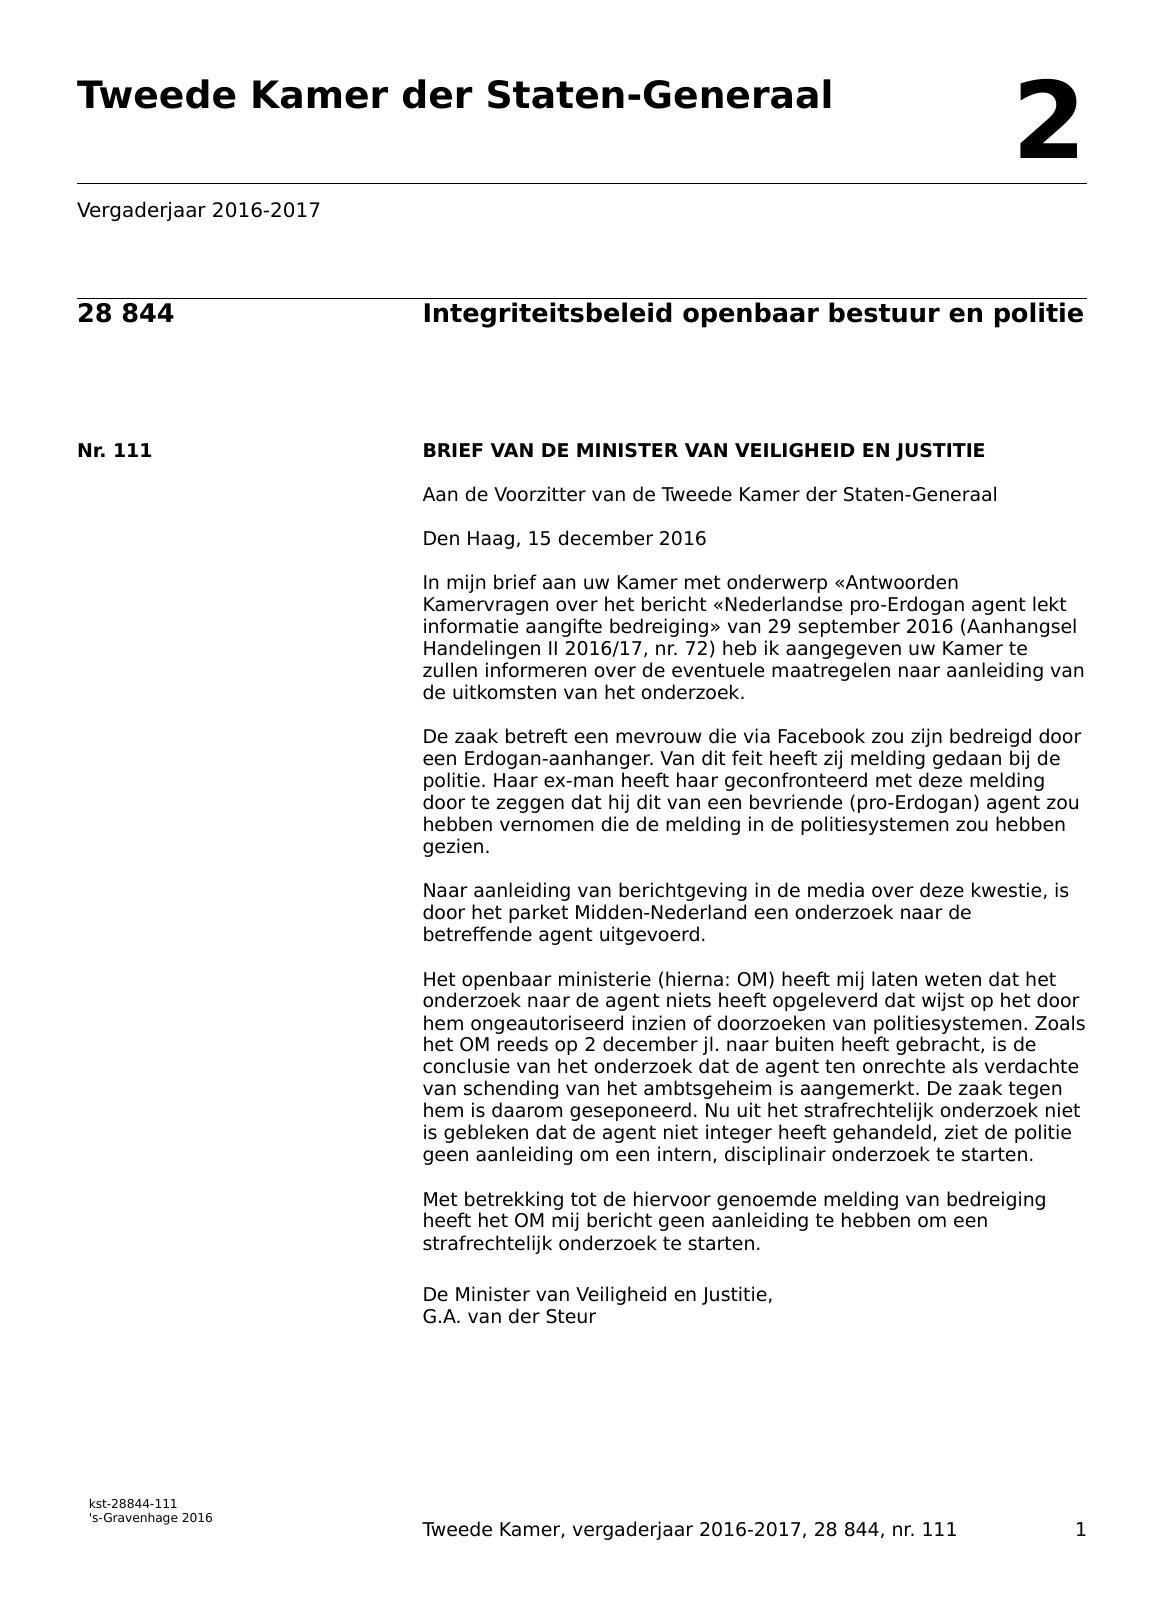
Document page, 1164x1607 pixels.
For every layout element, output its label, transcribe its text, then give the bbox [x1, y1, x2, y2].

text Aan de Voorzitter van de Tweede Kamer der Staten-Generaal [422, 484, 1087, 506]
text De Minister van Veiligheid en Justitie, G.A. van der Steur [422, 1284, 1087, 1328]
text Met betrekking tot de hiervoor genoemde melding van bedreiging heeft het OM mij bericht geen aanleiding te hebben om een strafrechtelijk onderzoek te starten. [422, 1188, 1087, 1254]
text Den Haag, 15 december 2016 [422, 528, 1087, 550]
text kst-28844-111 [88, 1497, 323, 1511]
table_header Tweede Kamer der Staten-Generaal [77, 59, 886, 183]
text De zaak betreft een mevrouw die via Facebook zou zijn bedreigd door een Erdogan-aanhanger. Van dit feit heeft zij melding gedaan bij de politie. Haar ex-man heeft haar geconfronteerd met deze melding door te zeggen dat hij dit van een bevriende (pro-Erdogan) agent zou hebben vernomen die de melding in de politiesystemen zou hebben gezien. [422, 726, 1087, 858]
text 's-Gravenhage 2016 [88, 1511, 323, 1525]
table_cell Vergaderjaar 2016-2017 [77, 184, 1087, 298]
subtitle 28 844 Integriteitsbeleid openbaar bestuur en politie [77, 299, 1087, 329]
table_header 2 [886, 59, 1087, 183]
text Naar aanleiding van berichtgeving in de media over deze kwestie, is door het parket Midden-Nederland een onderzoek naar de betreffende agent uitgevoerd. [422, 880, 1087, 946]
text Het openbaar ministerie (hierna: OM) heeft mij laten weten dat het onderzoek naar de agent niets heeft opgeleverd dat wijst op het door hem ongeautoriseerd inzien of doorzoeken van politiesystemen. Zoals het OM reeds op 2 december jl. naar buiten heeft gebracht, is de conclusie van het onderzoek dat de agent ten onrechte als verdachte van schending van het ambtsgeheim is aangemerkt. De zaak tegen hem is daarom geseponeerd. Nu uit het strafrechtelijk onderzoek niet is gebleken dat de agent niet integer heeft gehandeld, ziet de politie geen aanleiding om een intern, disciplinair onderzoek te starten. [422, 968, 1087, 1166]
text In mijn brief aan uw Kamer met onderwerp «Antwoorden Kamervragen over het bericht «Nederlandse pro-Erdogan agent lekt informatie aangifte bedreiging» van 29 september 2016 (Aanhangsel Handelingen II 2016/17, nr. 72) heb ik aangegeven uw Kamer te zullen informeren over de eventuele maatregelen naar aanleiding van de uitkomsten van het onderzoek. [422, 572, 1087, 704]
subtitle Nr. 111 BRIEF VAN DE MINISTER VAN VEILIGHEID EN JUSTITIE [77, 440, 1087, 462]
